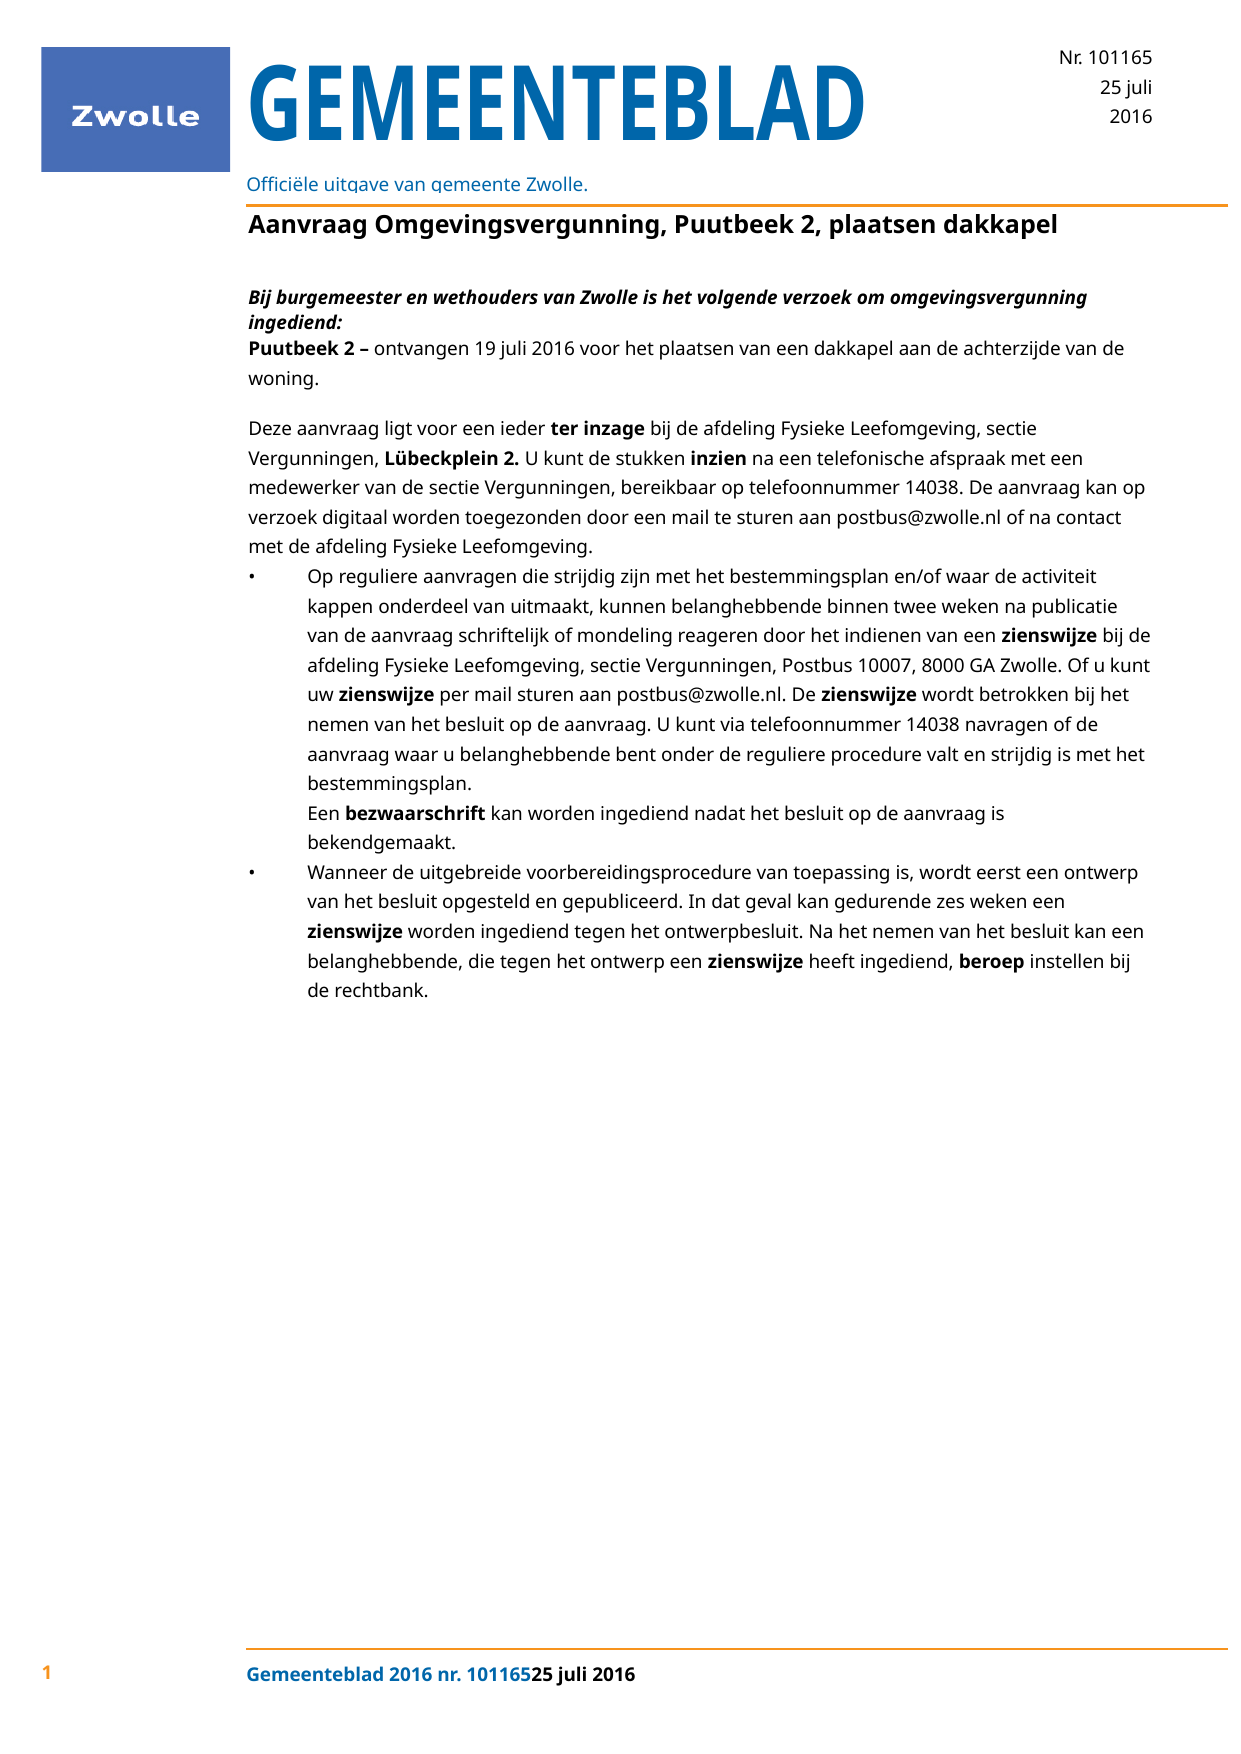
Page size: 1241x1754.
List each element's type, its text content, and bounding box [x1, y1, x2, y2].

list Wanneer de uitgebreide voorbereidingsprocedure van toepassing is, wordt eerst een ontwerp van het besluit opgesteld en gepubliceerd. In dat geval kan gedurende zes weken een zienswijze worden ingediend tegen het ontwerpbesluit. Na het nemen van het besluit kan een belanghebbende, die tegen het ontwerp een zienswijze heeft ingediend, beroep instellen bij de rechtbank. [248, 859, 1152, 1003]
picture [41, 47, 231, 172]
list Op reguliere aanvragen die strijdig zijn met het bestemmingsplan en/of waar de activiteit kappen onderdeel van uitmaakt, kunnen belanghebbende binnen twee weken na publicatie van de aanvraag schriftelijk of mondeling reageren door het indienen van een zienswijze bij de afdeling Fysieke Leefomgeving, sectie Vergunningen, Postbus 10007, 8000 GA Zwolle. Of u kunt uw zienswijze per mail sturen aan postbus@zwolle.nl. De zienswijze wordt betrokken bij het nemen van het besluit op de aanvraag. U kunt via telefoonnummer 14038 navragen of de aanvraag waar u belanghebbende bent onder de reguliere procedure valt en strijdig is met het bestemmingsplan. [248, 563, 1152, 796]
text Puutbeek 2 – ontvangen 19 juli 2016 voor het plaatsen van een dakkapel aan de achterzijde van de woning. [248, 335, 1152, 391]
text Bij burgemeester en wethouders van Zwolle is het volgende verzoek om omgevingsvergunning ingediend: [248, 284, 1152, 335]
text Deze aanvraag ligt voor een ieder ter inzage bij de afdeling Fysieke Leefomgeving, sectie Vergunningen, Lübeckplein 2. U kunt de stukken inzien na een telefonische afspraak met een medewerker van de sectie Vergunningen, bereikbaar op telefoonnummer 14038. De aanvraag kan op verzoek digitaal worden toegezonden door een mail te sturen aan postbus@zwolle.nl of na contact met de afdeling Fysieke Leefomgeving. [248, 415, 1152, 559]
list Een bezwaarschrift kan worden ingediend nadat het besluit op de aanvraag is bekendgemaakt. [248, 800, 1152, 855]
text Aanvraag Omgevingsvergunning, Puutbeek 2, plaatsen dakkapel [248, 207, 1152, 241]
